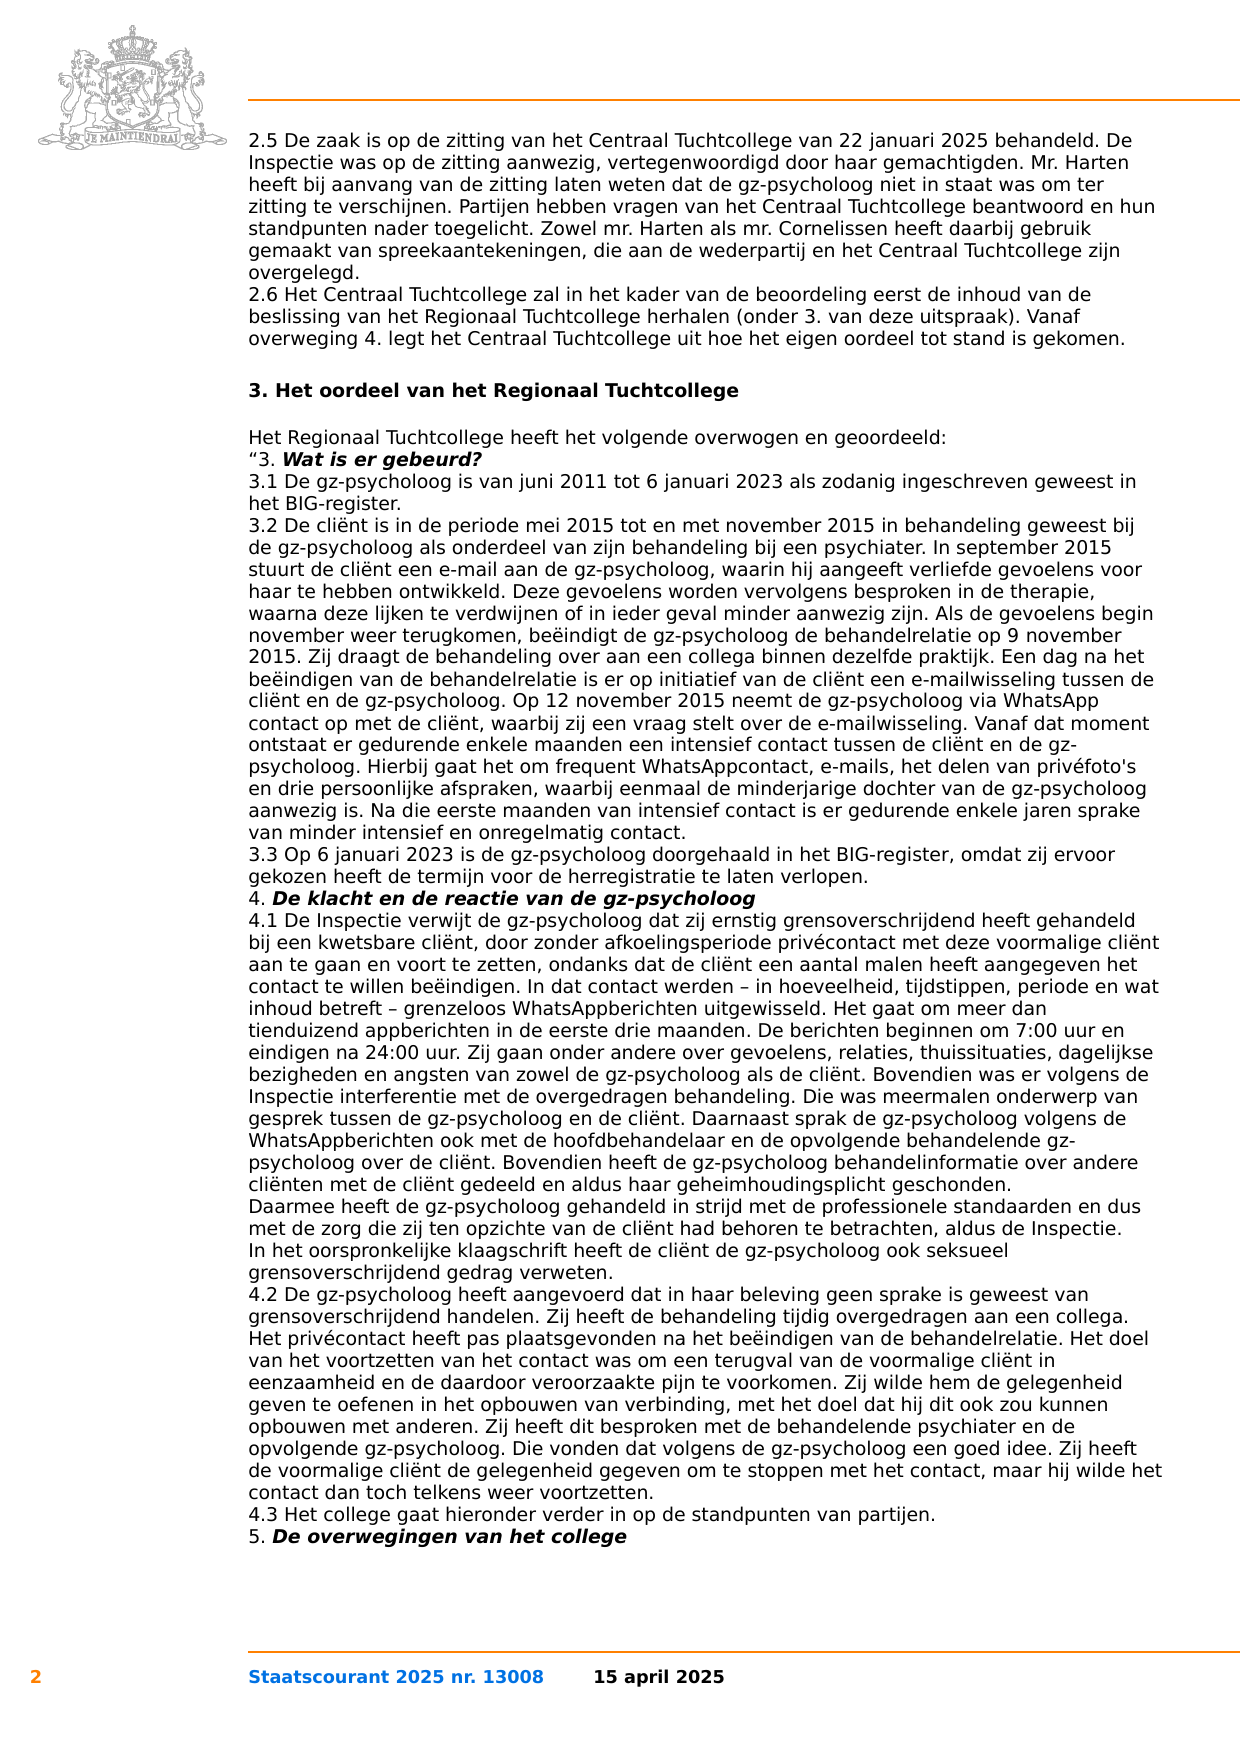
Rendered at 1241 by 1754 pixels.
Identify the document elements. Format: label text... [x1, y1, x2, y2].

text 4.1 De Inspectie verwijt de gz-psycholoog dat zij ernstig grensoverschrijdend heeft gehandeld bij een kwetsbare cliënt, door zonder afkoelingsperiode privécontact met deze voormalige cliënt aan te gaan en voort te zetten, ondanks dat de cliënt een aantal malen heeft aangegeven het contact te willen beëindigen. In dat contact werden – in hoeveelheid, tijdstippen, periode en wat inhoud betreft – grenzeloos WhatsAppberichten uitgewisseld. Het gaat om meer dan tienduizend appberichten in de eerste drie maanden. De berichten beginnen om 7:00 uur en eindigen na 24:00 uur. Zij gaan onder andere over gevoelens, relaties, thuissituaties, dagelijkse bezigheden en angsten van zowel de gz-psycholoog als de cliënt. Bovendien was er volgens de Inspectie interferentie met de overgedragen behandeling. Die was meermalen onderwerp van gesprek tussen de gz-psycholoog en de cliënt. Daarnaast sprak de gz-psycholoog volgens de WhatsAppberichten ook met de hoofdbehandelaar en de opvolgende behandelende gz-psycholoog over de cliënt. Bovendien heeft de gz-psycholoog behandelinformatie over andere cliënten met de cliënt gedeeld en aldus haar geheimhoudingsplicht geschonden. [248, 910, 1163, 1196]
text In het oorspronkelijke klaagschrift heeft de cliënt de gz-psycholoog ook seksueel grensoverschrijdend gedrag verweten. [248, 1240, 1163, 1284]
text 2.6 Het Centraal Tuchtcollege zal in het kader van de beoordeling eerst de inhoud van de beslissing van het Regionaal Tuchtcollege herhalen (onder 3. van deze uitspraak). Vanaf overweging 4. legt het Centraal Tuchtcollege uit hoe het eigen oordeel tot stand is gekomen. [248, 284, 1163, 350]
text Het Regionaal Tuchtcollege heeft het volgende overwogen en geoordeeld: [248, 427, 1163, 449]
text Daarmee heeft de gz-psycholoog gehandeld in strijd met de professionele standaarden en dus met de zorg die zij ten opzichte van de cliënt had behoren te betrachten, aldus de Inspectie. [248, 1196, 1163, 1240]
text 4.3 Het college gaat hieronder verder in op de standpunten van partijen. [248, 1504, 1163, 1526]
text 4. De klacht en de reactie van de gz-psycholoog [248, 888, 1163, 910]
subtitle 3. Het oordeel van het Regionaal Tuchtcollege [248, 380, 1163, 402]
text 3.1 De gz-psycholoog is van juni 2011 tot 6 januari 2023 als zodanig ingeschreven geweest in het BIG-register. [248, 471, 1163, 514]
text 2.5 De zaak is op de zitting van het Centraal Tuchtcollege van 22 januari 2025 behandeld. De Inspectie was op de zitting aanwezig, vertegenwoordigd door haar gemachtigden. Mr. Harten heeft bij aanvang van de zitting laten weten dat de gz-psycholoog niet in staat was om ter zitting te verschijnen. Partijen hebben vragen van het Centraal Tuchtcollege beantwoord en hun standpunten nader toegelicht. Zowel mr. Harten als mr. Cornelissen heeft daarbij gebruik gemaakt van spreekaantekeningen, die aan de wederpartij en het Centraal Tuchtcollege zijn overgelegd. [248, 130, 1163, 284]
text 3.3 Op 6 januari 2023 is de gz-psycholoog doorgehaald in het BIG-register, omdat zij ervoor gekozen heeft de termijn voor de herregistratie te laten verlopen. [248, 844, 1163, 888]
text 4.2 De gz-psycholoog heeft aangevoerd dat in haar beleving geen sprake is geweest van grensoverschrijdend handelen. Zij heeft de behandeling tijdig overgedragen aan een collega. Het privécontact heeft pas plaatsgevonden na het beëindigen van de behandelrelatie. Het doel van het voortzetten van het contact was om een terugval van de voormalige cliënt in eenzaamheid en de daardoor veroorzaakte pijn te voorkomen. Zij wilde hem de gelegenheid geven te oefenen in het opbouwen van verbinding, met het doel dat hij dit ook zou kunnen opbouwen met anderen. Zij heeft dit besproken met de behandelende psychiater en de opvolgende gz-psycholoog. Die vonden dat volgens de gz-psycholoog een goed idee. Zij heeft de voormalige cliënt de gelegenheid gegeven om te stoppen met het contact, maar hij wilde het contact dan toch telkens weer voortzetten. [248, 1284, 1163, 1504]
picture [38, 25, 227, 150]
text “3. Wat is er gebeurd? [248, 449, 1163, 471]
text 5. De overwegingen van het college [248, 1526, 1163, 1548]
text 3.2 De cliënt is in de periode mei 2015 tot en met november 2015 in behandeling geweest bij de gz-psycholoog als onderdeel van zijn behandeling bij een psychiater. In september 2015 stuurt de cliënt een e-mail aan de gz-psycholoog, waarin hij aangeeft verliefde gevoelens voor haar te hebben ontwikkeld. Deze gevoelens worden vervolgens besproken in de therapie, waarna deze lijken te verdwijnen of in ieder geval minder aanwezig zijn. Als de gevoelens begin november weer terugkomen, beëindigt de gz-psycholoog de behandelrelatie op 9 november 2015. Zij draagt de behandeling over aan een collega binnen dezelfde praktijk. Een dag na het beëindigen van de behandelrelatie is er op initiatief van de cliënt een e-mailwisseling tussen de cliënt en de gz-psycholoog. Op 12 november 2015 neemt de gz-psycholoog via WhatsApp contact op met de cliënt, waarbij zij een vraag stelt over de e-mailwisseling. Vanaf dat moment ontstaat er gedurende enkele maanden een intensief contact tussen de cliënt en de gz-psycholoog. Hierbij gaat het om frequent WhatsAppcontact, e-mails, het delen van privéfoto's en drie persoonlijke afspraken, waarbij eenmaal de minderjarige dochter van de gz-psycholoog aanwezig is. Na die eerste maanden van intensief contact is er gedurende enkele jaren sprake van minder intensief en onregelmatig contact. [248, 514, 1163, 844]
